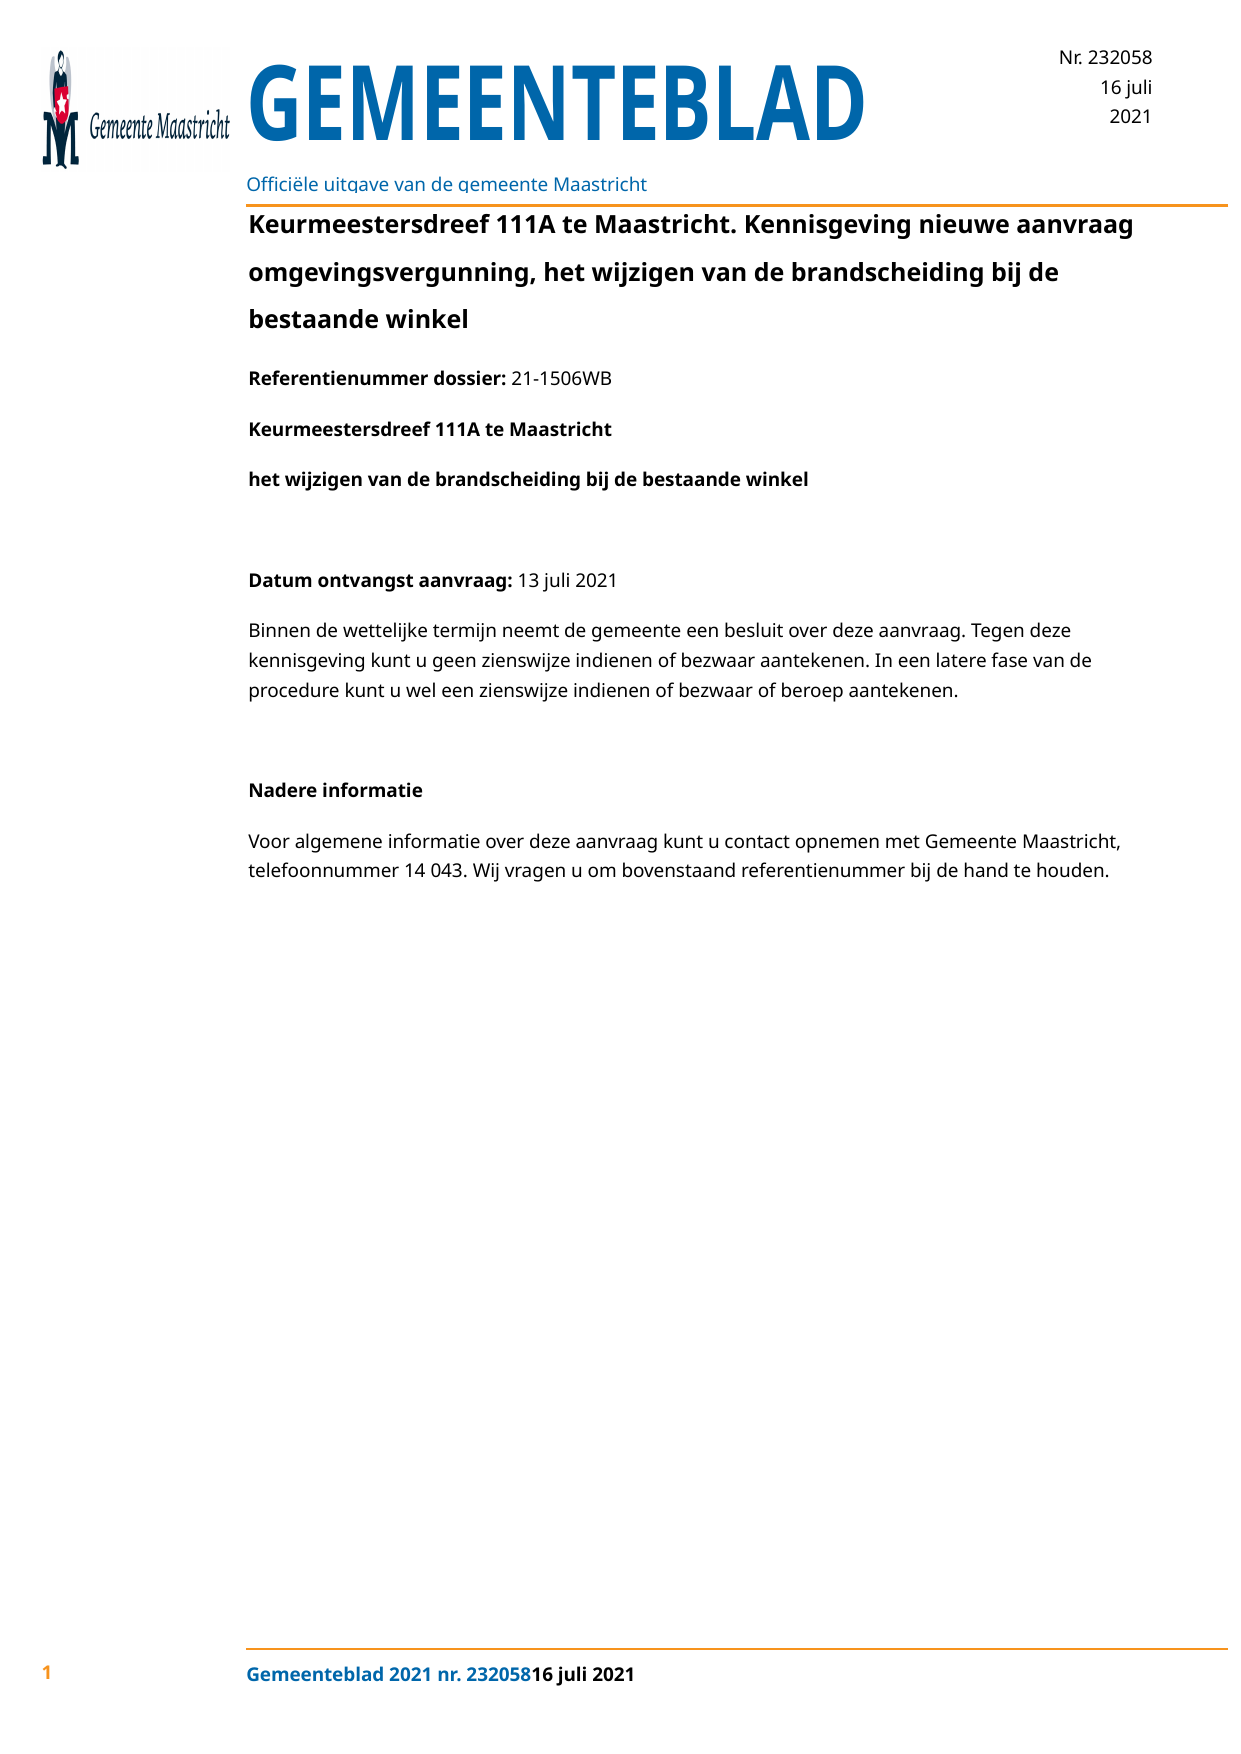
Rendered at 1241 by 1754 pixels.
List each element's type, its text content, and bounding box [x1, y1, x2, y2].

text het wijzigen van de brandscheiding bij de bestaande winkel [248, 466, 1152, 492]
text Keurmeestersdreef 111A te Maastricht [248, 416, 1152, 442]
text Binnen de wettelijke termijn neemt de gemeente een besluit over deze aanvraag. Tegen deze kennisgeving kunt u geen zienswijze indienen of bezwaar aantekenen. In een latere fase van de procedure kunt u wel een zienswijze indienen of bezwaar of beroep aantekenen. [248, 618, 1152, 702]
text Keurmeestersdreef 111A te Maastricht. Kennisgeving nieuwe aanvraag omgevingsvergunning, het wijzigen van de brandscheiding bij de bestaande winkel [248, 207, 1152, 336]
text Voor algemene informatie over deze aanvraag kunt u contact opnemen met Gemeente Maastricht, telefoonnummer 14 043. Wij vragen u om bovenstaand referentienummer bij de hand te houden. [248, 828, 1152, 883]
text Datum ontvangst aanvraag: 13 juli 2021 [248, 567, 1152, 593]
picture [41, 47, 231, 172]
text Referentienummer dossier: 21-1506WB [248, 366, 1152, 391]
text Nadere informatie [248, 778, 1152, 803]
